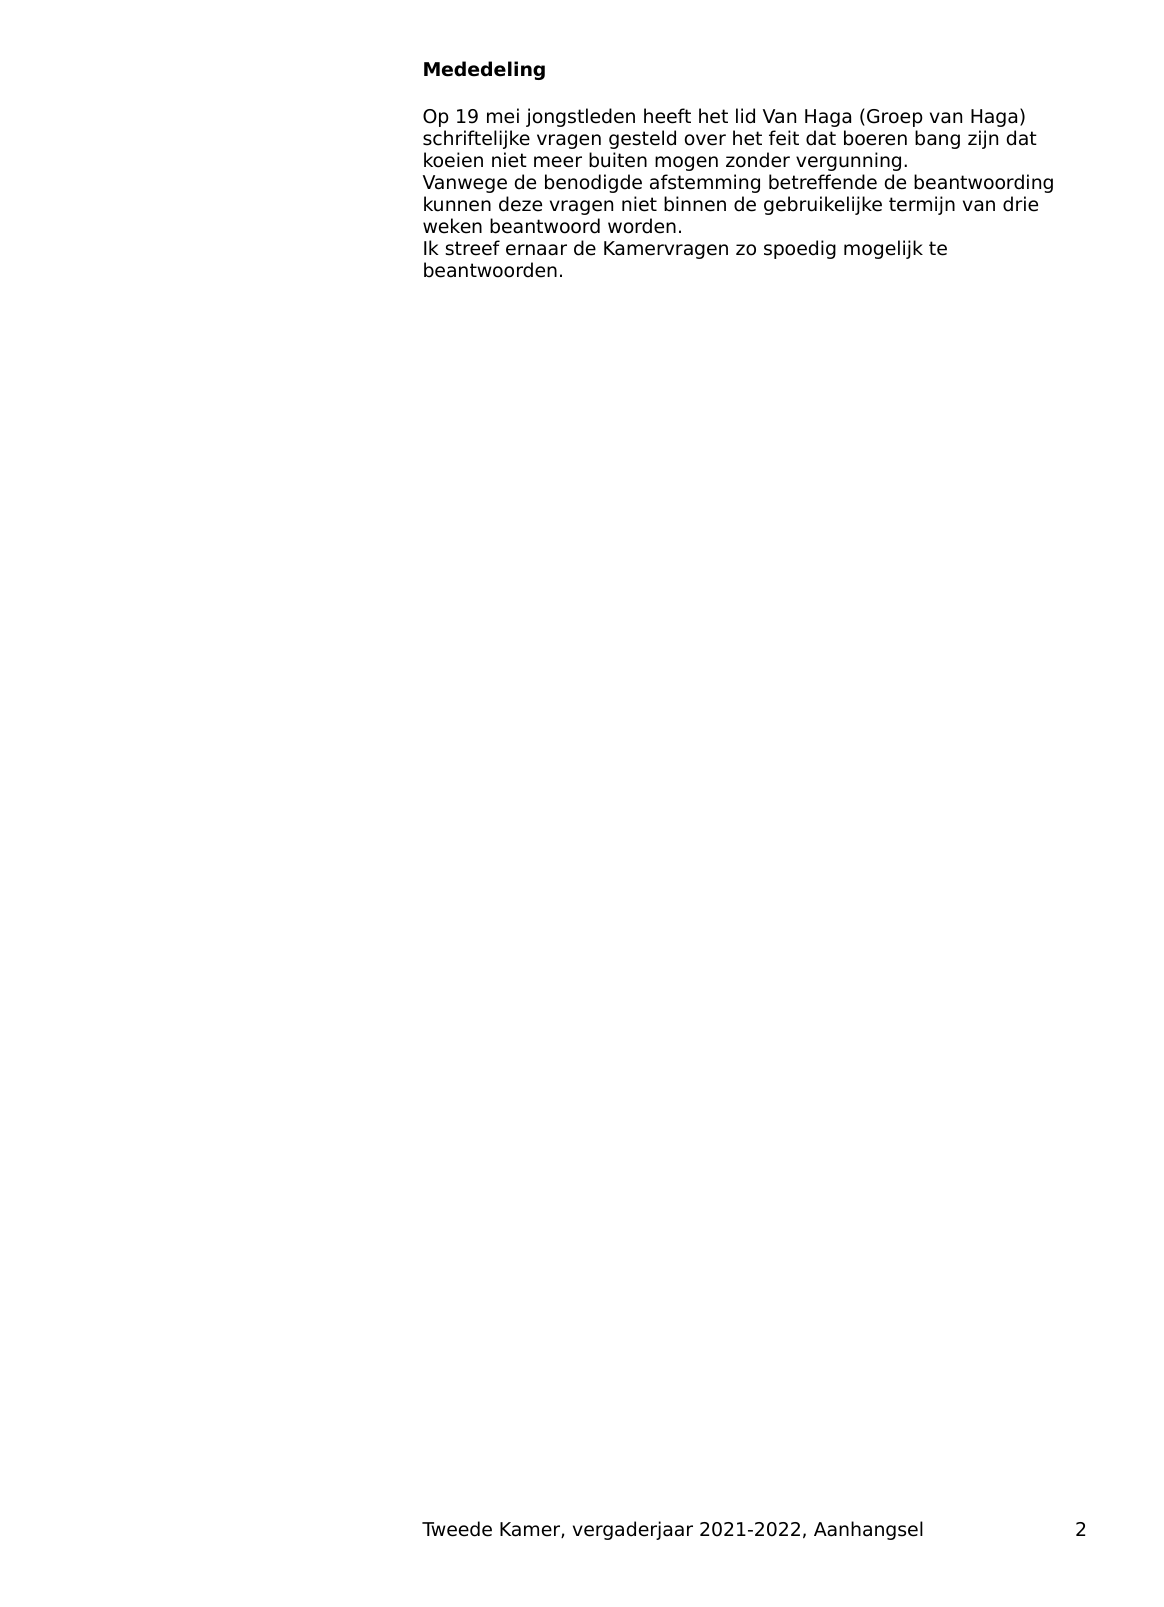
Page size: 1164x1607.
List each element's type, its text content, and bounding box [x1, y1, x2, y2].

text Ik streef ernaar de Kamervragen zo spoedig mogelijk te beantwoorden. [422, 238, 1087, 282]
subtitle Mededeling [422, 59, 1087, 81]
text Vanwege de benodigde afstemming betreffende de beantwoording kunnen deze vragen niet binnen de gebruikelijke termijn van drie weken beantwoord worden. [422, 172, 1087, 238]
text Op 19 mei jongstleden heeft het lid Van Haga (Groep van Haga) schriftelijke vragen gesteld over het feit dat boeren bang zijn dat koeien niet meer buiten mogen zonder vergunning. [422, 106, 1087, 172]
